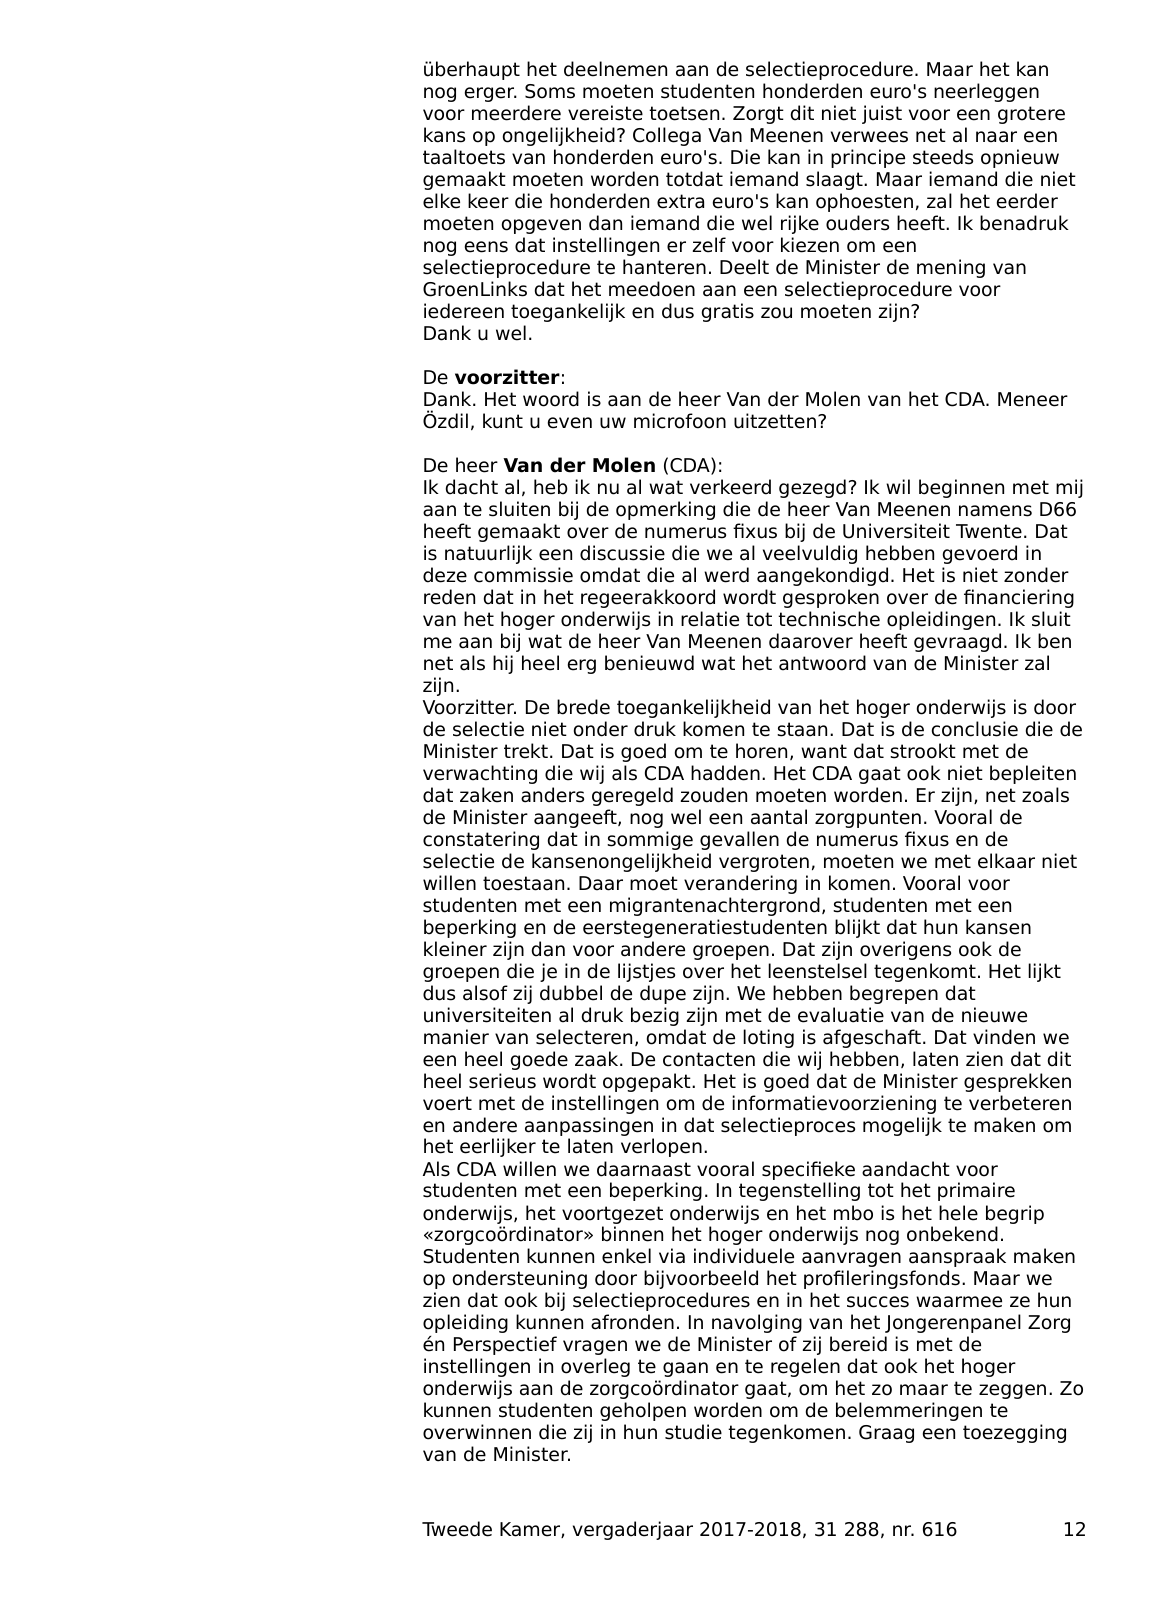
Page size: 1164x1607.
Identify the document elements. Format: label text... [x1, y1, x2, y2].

text Als CDA willen we daarnaast vooral specifieke aandacht voor studenten met een beperking. In tegenstelling tot het primaire onderwijs, het voortgezet onderwijs en het mbo is het hele begrip «zorgcoördinator» binnen het hoger onderwijs nog onbekend. Studenten kunnen enkel via individuele aanvragen aanspraak maken op ondersteuning door bijvoorbeeld het profileringsfonds. Maar we zien dat ook bij selectieprocedures en in het succes waarmee ze hun opleiding kunnen afronden. In navolging van het Jongerenpanel Zorg én Perspectief vragen we de Minister of zij bereid is met de instellingen in overleg te gaan en te regelen dat ook het hoger onderwijs aan de zorgcoördinator gaat, om het zo maar te zeggen. Zo kunnen studenten geholpen worden om de belemmeringen te overwinnen die zij in hun studie tegenkomen. Graag een toezegging van de Minister. [422, 1158, 1087, 1466]
text De heer Van der Molen (CDA): [422, 455, 1087, 477]
text Voorzitter. De brede toegankelijkheid van het hoger onderwijs is door de selectie niet onder druk komen te staan. Dat is de conclusie die de Minister trekt. Dat is goed om te horen, want dat strookt met de verwachting die wij als CDA hadden. Het CDA gaat ook niet bepleiten dat zaken anders geregeld zouden moeten worden. Er zijn, net zoals de Minister aangeeft, nog wel een aantal zorgpunten. Vooral de constatering dat in sommige gevallen de numerus fixus en de selectie de kansenongelijkheid vergroten, moeten we met elkaar niet willen toestaan. Daar moet verandering in komen. Vooral voor studenten met een migrantenachtergrond, studenten met een beperking en de eerstegeneratiestudenten blijkt dat hun kansen kleiner zijn dan voor andere groepen. Dat zijn overigens ook de groepen die je in de lijstjes over het leenstelsel tegenkomt. Het lijkt dus alsof zij dubbel de dupe zijn. We hebben begrepen dat universiteiten al druk bezig zijn met de evaluatie van de nieuwe manier van selecteren, omdat de loting is afgeschaft. Dat vinden we een heel goede zaak. De contacten die wij hebben, laten zien dat dit heel serieus wordt opgepakt. Het is goed dat de Minister gesprekken voert met de instellingen om de informatievoorziening te verbeteren en andere aanpassingen in dat selectieproces mogelijk te maken om het eerlijker te laten verlopen. [422, 697, 1087, 1158]
text Dank. Het woord is aan de heer Van der Molen van het CDA. Meneer Özdil, kunt u even uw microfoon uitzetten? [422, 389, 1087, 433]
text Dank u wel. [422, 323, 1087, 345]
text Ik dacht al, heb ik nu al wat verkeerd gezegd? Ik wil beginnen met mij aan te sluiten bij de opmerking die de heer Van Meenen namens D66 heeft gemaakt over de numerus fixus bij de Universiteit Twente. Dat is natuurlijk een discussie die we al veelvuldig hebben gevoerd in deze commissie omdat die al werd aangekondigd. Het is niet zonder reden dat in het regeerakkoord wordt gesproken over de financiering van het hoger onderwijs in relatie tot technische opleidingen. Ik sluit me aan bij wat de heer Van Meenen daarover heeft gevraagd. Ik ben net als hij heel erg benieuwd wat het antwoord van de Minister zal zijn. [422, 477, 1087, 697]
text De voorzitter: [422, 367, 1087, 389]
text überhaupt het deelnemen aan de selectieprocedure. Maar het kan nog erger. Soms moeten studenten honderden euro's neerleggen voor meerdere vereiste toetsen. Zorgt dit niet juist voor een grotere kans op ongelijkheid? Collega Van Meenen verwees net al naar een taaltoets van honderden euro's. Die kan in principe steeds opnieuw gemaakt moeten worden totdat iemand slaagt. Maar iemand die niet elke keer die honderden extra euro's kan ophoesten, zal het eerder moeten opgeven dan iemand die wel rijke ouders heeft. Ik benadruk nog eens dat instellingen er zelf voor kiezen om een selectieprocedure te hanteren. Deelt de Minister de mening van GroenLinks dat het meedoen aan een selectieprocedure voor iedereen toegankelijk en dus gratis zou moeten zijn? [422, 59, 1087, 323]
